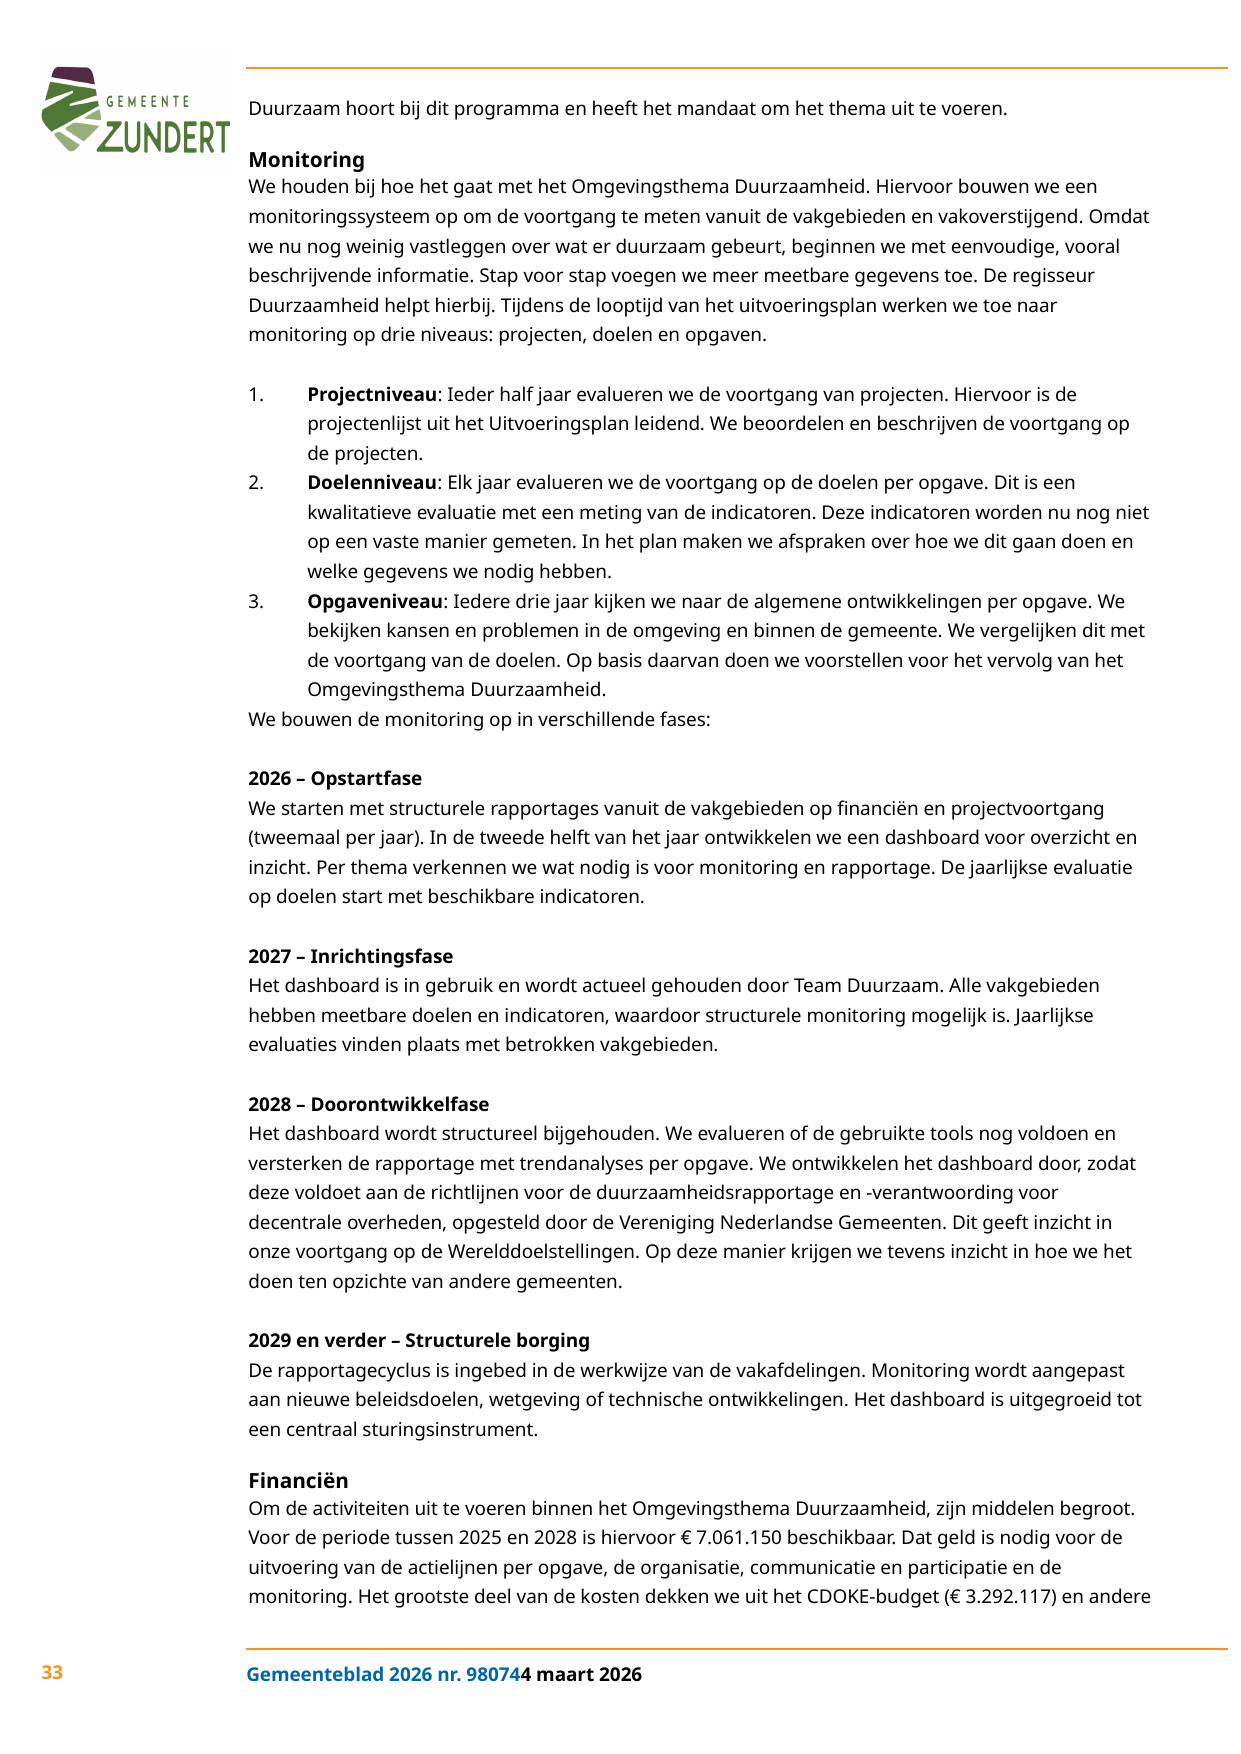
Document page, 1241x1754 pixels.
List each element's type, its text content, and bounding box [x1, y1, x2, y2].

list Projectniveau: Ieder half jaar evalueren we de voortgang van projecten. Hiervoor is de projectenlijst uit het Uitvoeringsplan leidend. We beoordelen en beschrijven de voortgang op de projecten. [248, 381, 1152, 466]
list Doelenniveau: Elk jaar evalueren we de voortgang op de doelen per opgave. Dit is een kwalitatieve evaluatie met een meting van de indicatoren. Deze indicatoren worden nu nog niet op een vaste manier gemeten. In het plan maken we afspraken over hoe we dit gaan doen en welke gegevens we nodig hebben. [248, 469, 1152, 584]
text We bouwen de monitoring op in verschillende fases: [248, 706, 1152, 732]
text 2027 – Inrichtingsfase [248, 943, 1152, 968]
text 2026 – Opstartfase [248, 765, 1152, 791]
text Duurzaam hoort bij dit programma en heeft het mandaat om het thema uit te voeren. [248, 95, 1152, 121]
text Het dashboard is in gebruik en wordt actueel gehouden door Team Duurzaam. Alle vakgebieden hebben meetbare doelen en indicatoren, waardoor structurele monitoring mogelijk is. Jaarlijkse evaluaties vinden plaats met betrokken vakgebieden. [248, 972, 1152, 1057]
text Om de activiteiten uit te voeren binnen het Omgevingsthema Duurzaamheid, zijn middelen begroot. Voor de periode tussen 2025 en 2028 is hiervoor € 7.061.150 beschikbaar. Dat geld is nodig voor de uitvoering van de actielijnen per opgave, de organisatie, communicatie en participatie en de monitoring. Het grootste deel van de kosten dekken we uit het CDOKE-budget (€ 3.292.117) en andere [248, 1495, 1152, 1609]
text 2029 en verder – Structurele borging [248, 1327, 1152, 1353]
text 2028 – Doorontwikkelfase [248, 1091, 1152, 1116]
text We houden bij hoe het gaat met het Omgevingsthema Duurzaamheid. Hiervoor bouwen we een monitoringssysteem op om de voortgang te meten vanuit de vakgebieden en vakoverstijgend. Omdat we nu nog weinig vastleggen over wat er duurzaam gebeurt, beginnen we met eenvoudige, vooral beschrijvende informatie. Stap voor stap voegen we meer meetbare gegevens toe. De regisseur Duurzaamheid helpt hierbij. Tijdens de looptijd van het uitvoeringsplan werken we toe naar monitoring op drie niveaus: projecten, doelen en opgaven. [248, 174, 1152, 347]
text We starten met structurele rapportages vanuit de vakgebieden op financiën en projectvoortgang (tweemaal per jaar). In de tweede helft van het jaar ontwikkelen we een dashboard voor overzicht en inzicht. Per thema verkennen we wat nodig is voor monitoring en rapportage. De jaarlijkse evaluatie op doelen start met beschikbare indicatoren. [248, 795, 1152, 909]
text Financiën [248, 1467, 1152, 1495]
text Monitoring [248, 145, 1152, 174]
list Opgaveniveau: Iedere drie jaar kijken we naar de algemene ontwikkelingen per opgave. We bekijken kansen en problemen in de omgeving en binnen de gemeente. We vergelijken dit met de voortgang van de doelen. Op basis daarvan doen we voorstellen voor het vervolg van het Omgevingsthema Duurzaamheid. [248, 588, 1152, 702]
text De rapportagecyclus is ingebed in de werkwijze van de vakafdelingen. Monitoring wordt aangepast aan nieuwe beleidsdoelen, wetgeving of technische ontwikkelingen. Het dashboard is uitgegroeid tot een centraal sturingsinstrument. [248, 1357, 1152, 1442]
text Het dashboard wordt structureel bijgehouden. We evalueren of de gebruikte tools nog voldoen en versterken de rapportage met trendanalyses per opgave. We ontwikkelen het dashboard door, zodat deze voldoet aan de richtlijnen voor de duurzaamheidsrapportage en -verantwoording voor decentrale overheden, opgesteld door de Vereniging Nederlandse Gemeenten. Dit geeft inzicht in onze voortgang op de Werelddoelstellingen. Op deze manier krijgen we tevens inzicht in hoe we het doen ten opzichte van andere gemeenten. [248, 1120, 1152, 1294]
picture [41, 47, 231, 172]
